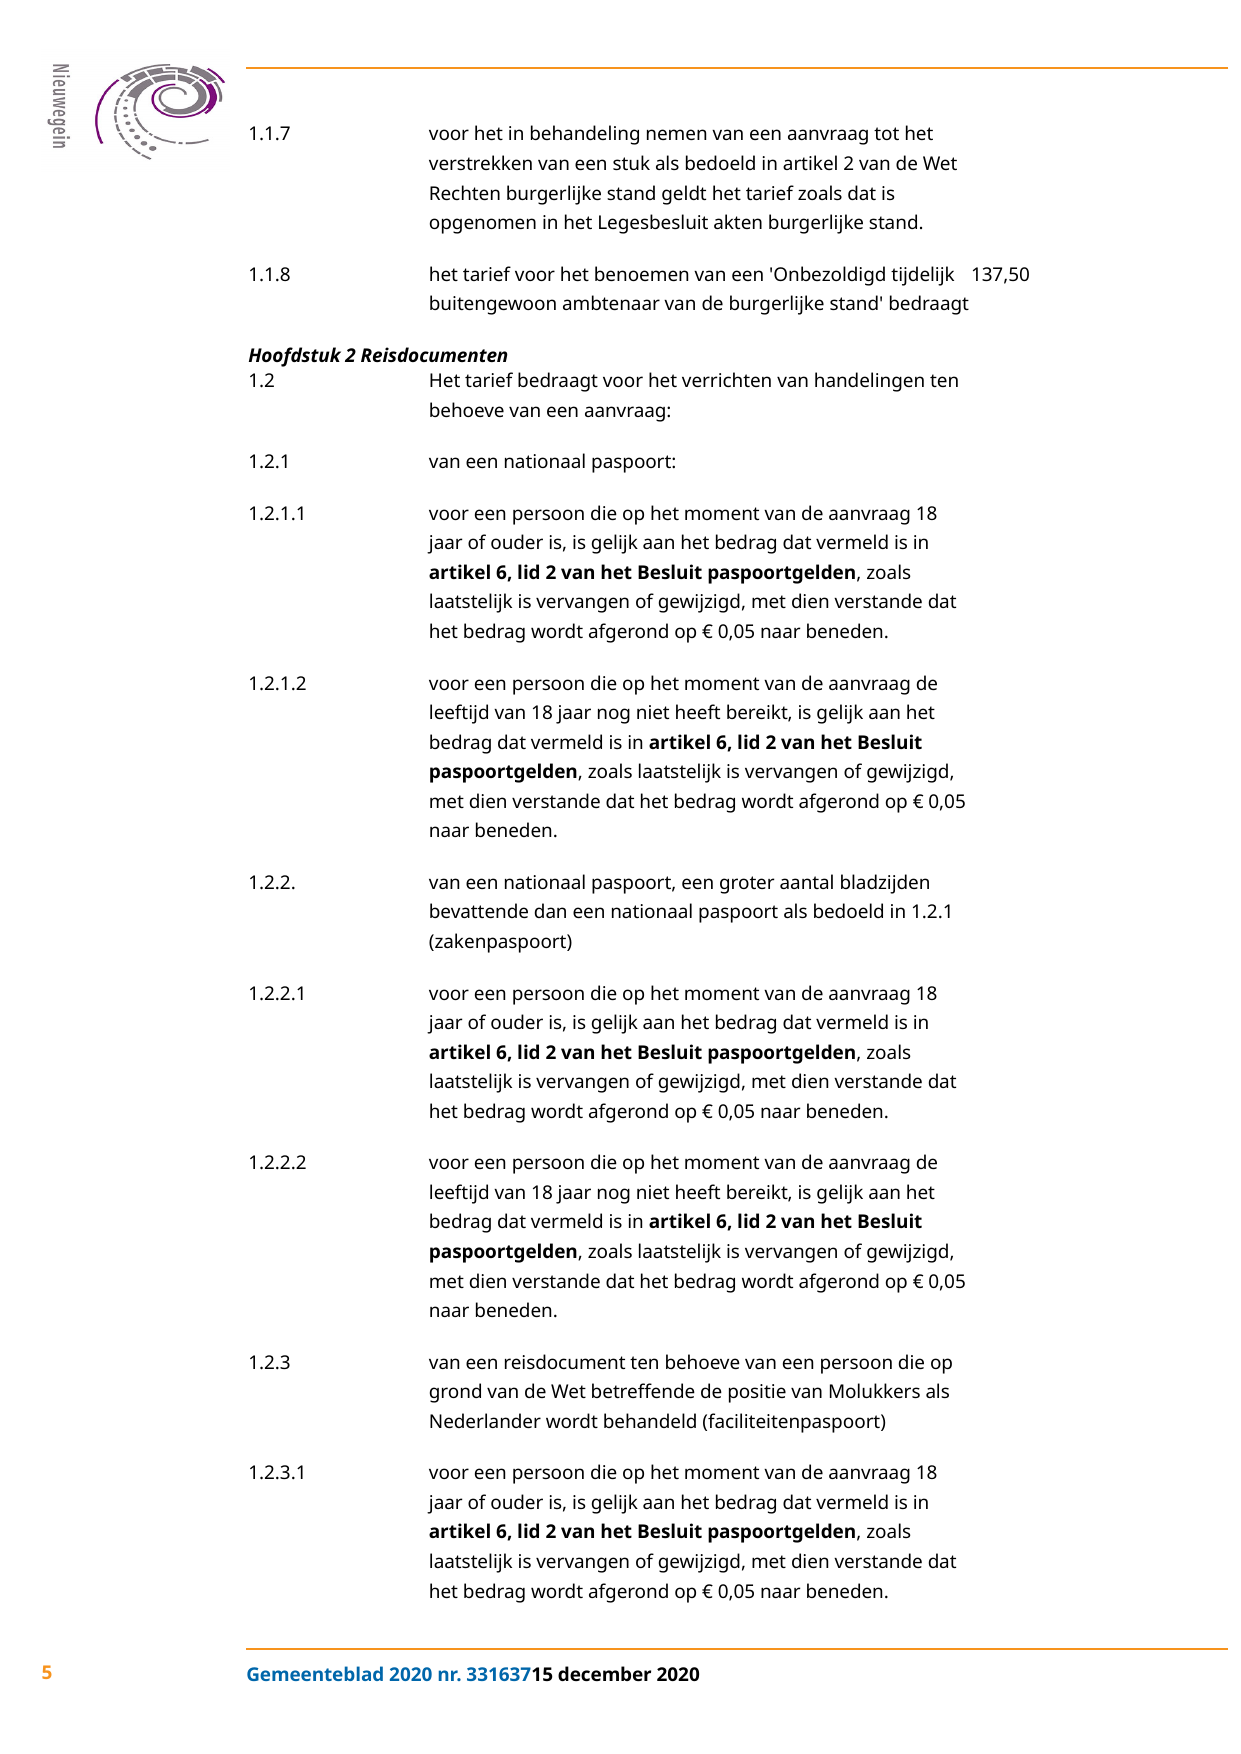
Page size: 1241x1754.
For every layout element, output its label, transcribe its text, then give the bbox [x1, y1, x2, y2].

picture [41, 47, 231, 172]
table_cell [248, 316, 429, 342]
table_cell 1.1.8 [248, 261, 429, 316]
table_cell [429, 316, 971, 342]
table_cell [971, 980, 1152, 1124]
table_cell [971, 844, 1152, 869]
table_cell [971, 1434, 1152, 1459]
table_cell [429, 1124, 971, 1149]
table_cell van een reisdocument ten behoeve van een persoon die op grond van de Wet betreffende de positie van Molukkers als Nederlander wordt behandeld (faciliteitenpaspoort) [429, 1349, 971, 1434]
table_cell [971, 1349, 1152, 1434]
table_cell 1.2.1 [248, 449, 429, 474]
table_cell [971, 1124, 1152, 1149]
table_cell 1.1.7 [248, 121, 429, 235]
table_cell [971, 95, 1152, 121]
table_cell [971, 644, 1152, 670]
table_cell van een nationaal paspoort, een groter aantal bladzijden bevattende dan een nationaal paspoort als bedoeld in 1.2.1 (zakenpaspoort) [429, 869, 971, 954]
table_cell [248, 954, 429, 980]
table_cell [971, 474, 1152, 500]
table_cell 1.2.1.1 [248, 500, 429, 644]
table_cell het tarief voor het benoemen van een 'Onbezoldigd tijdelijk buitengewoon ambtenaar van de burgerlijke stand' bedraagt [429, 261, 971, 316]
table_cell [248, 1323, 429, 1349]
table_cell [971, 235, 1152, 261]
table_cell [429, 844, 971, 869]
table_cell voor een persoon die op het moment van de aanvraag 18 jaar of ouder is, is gelijk aan het bedrag dat vermeld is in artikel 6, lid 2 van het Besluit paspoortgelden, zoals laatstelijk is vervangen of gewijzigd, met dien verstande dat het bedrag wordt afgerond op € 0,05 naar beneden. [429, 500, 971, 644]
table_cell Het tarief bedraagt voor het verrichten van handelingen ten behoeve van een aanvraag: [429, 368, 971, 423]
table_cell voor een persoon die op het moment van de aanvraag 18 jaar of ouder is, is gelijk aan het bedrag dat vermeld is in artikel 6, lid 2 van het Besluit paspoortgelden, zoals laatstelijk is vervangen of gewijzigd, met dien verstande dat het bedrag wordt afgerond op € 0,05 naar beneden. [429, 980, 971, 1124]
table_cell voor een persoon die op het moment van de aanvraag de leeftijd van 18 jaar nog niet heeft bereikt, is gelijk aan het bedrag dat vermeld is in artikel 6, lid 2 van het Besluit paspoortgelden, zoals laatstelijk is vervangen of gewijzigd, met dien verstande dat het bedrag wordt afgerond op € 0,05 naar beneden. [429, 670, 971, 843]
table_cell [429, 95, 971, 121]
table_cell voor een persoon die op het moment van de aanvraag 18 jaar of ouder is, is gelijk aan het bedrag dat vermeld is in artikel 6, lid 2 van het Besluit paspoortgelden, zoals laatstelijk is vervangen of gewijzigd, met dien verstande dat het bedrag wordt afgerond op € 0,05 naar beneden. [429, 1460, 971, 1604]
table_cell 1.2.2.1 [248, 980, 429, 1124]
table_cell 1.2.3 [248, 1349, 429, 1434]
table_cell [971, 500, 1152, 644]
table_cell [248, 644, 429, 670]
table_cell [248, 844, 429, 869]
table_cell voor een persoon die op het moment van de aanvraag de leeftijd van 18 jaar nog niet heeft bereikt, is gelijk aan het bedrag dat vermeld is in artikel 6, lid 2 van het Besluit paspoortgelden, zoals laatstelijk is vervangen of gewijzigd, met dien verstande dat het bedrag wordt afgerond op € 0,05 naar beneden. [429, 1150, 971, 1323]
table_cell [971, 423, 1152, 448]
table_cell [429, 1323, 971, 1349]
table_cell van een nationaal paspoort: [429, 449, 971, 474]
table_cell [971, 954, 1152, 980]
table_cell [971, 342, 1152, 367]
table_cell 1.2.1.2 [248, 670, 429, 843]
table_cell [429, 235, 971, 261]
table_cell [429, 474, 971, 500]
table_cell [429, 644, 971, 670]
table_cell [971, 316, 1152, 342]
table_cell [248, 235, 429, 261]
table_cell 1.2 [248, 368, 429, 423]
table_cell [429, 954, 971, 980]
table_cell [971, 368, 1152, 423]
table_cell 1.2.3.1 [248, 1460, 429, 1604]
table_cell [248, 474, 429, 500]
table_cell [248, 1434, 429, 1459]
table_cell 1.2.2. [248, 869, 429, 954]
table_cell [971, 1460, 1152, 1604]
table_cell 137,50 [971, 261, 1152, 316]
table_cell [971, 670, 1152, 843]
table_cell [248, 423, 429, 448]
table_cell [248, 1124, 429, 1149]
table_cell [248, 95, 429, 121]
table_cell [971, 869, 1152, 954]
table_cell Hoofdstuk 2 Reisdocumenten [248, 342, 971, 367]
table_cell [429, 1434, 971, 1459]
table_cell [971, 449, 1152, 474]
table_cell 1.2.2.2 [248, 1150, 429, 1323]
table_cell [971, 1150, 1152, 1323]
table_cell voor het in behandeling nemen van een aanvraag tot het verstrekken van een stuk als bedoeld in artikel 2 van de Wet Rechten burgerlijke stand geldt het tarief zoals dat is opgenomen in het Legesbesluit akten burgerlijke stand. [429, 121, 971, 235]
table_cell [971, 121, 1152, 235]
table_cell [429, 423, 971, 448]
table_cell [971, 1323, 1152, 1349]
